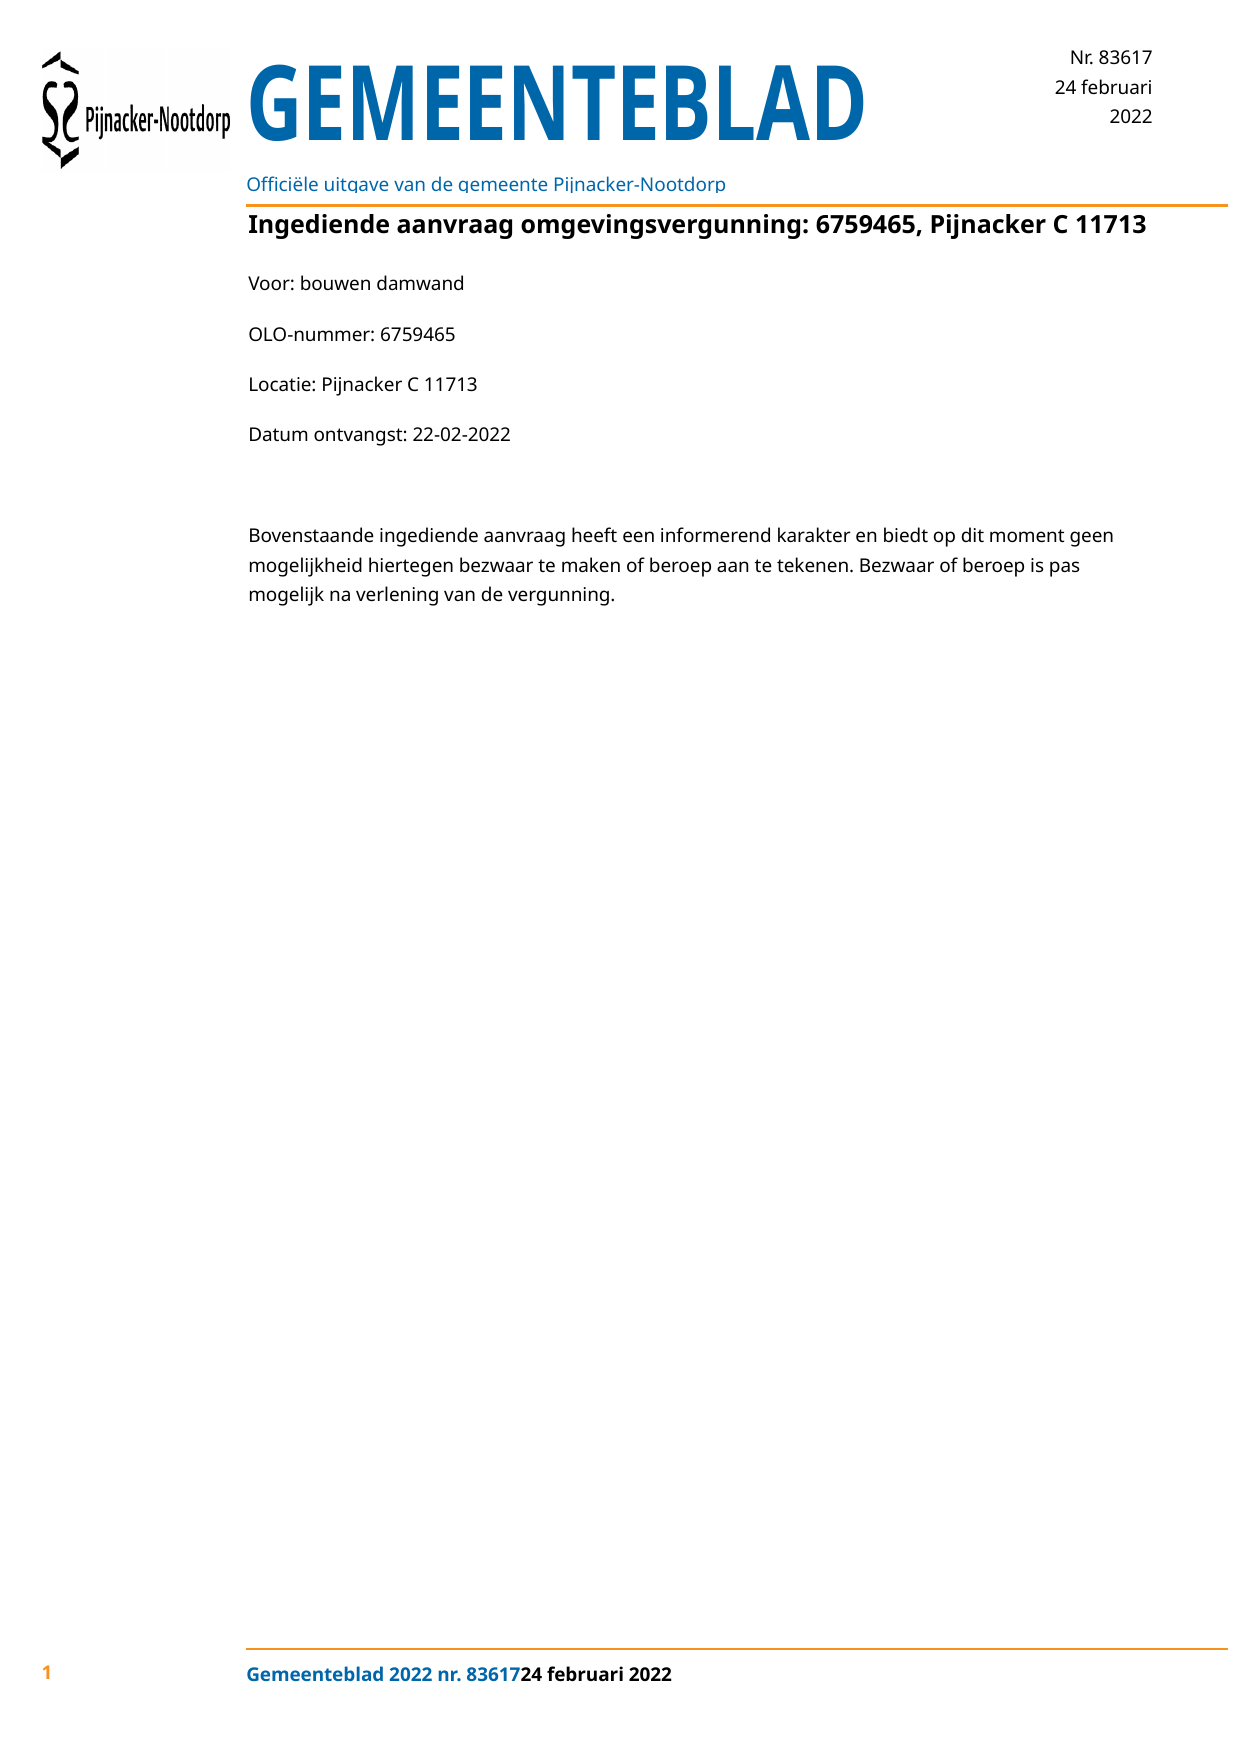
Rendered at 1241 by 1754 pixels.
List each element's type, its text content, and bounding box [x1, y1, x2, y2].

text Locatie: Pijnacker C 11713 [248, 371, 1152, 397]
text Bovenstaande ingediende aanvraag heeft een informerend karakter en biedt op dit moment geen mogelijkheid hiertegen bezwaar te maken of beroep aan te tekenen. Bezwaar of beroep is pas mogelijk na verlening van de vergunning. [248, 522, 1152, 607]
text OLO-nummer: 6759465 [248, 321, 1152, 346]
picture [41, 47, 231, 172]
text Ingediende aanvraag omgevingsvergunning: 6759465, Pijnacker C 11713 [248, 207, 1152, 241]
text Voor: bouwen damwand [248, 270, 1152, 296]
text Datum ontvangst: 22-02-2022 [248, 422, 1152, 447]
